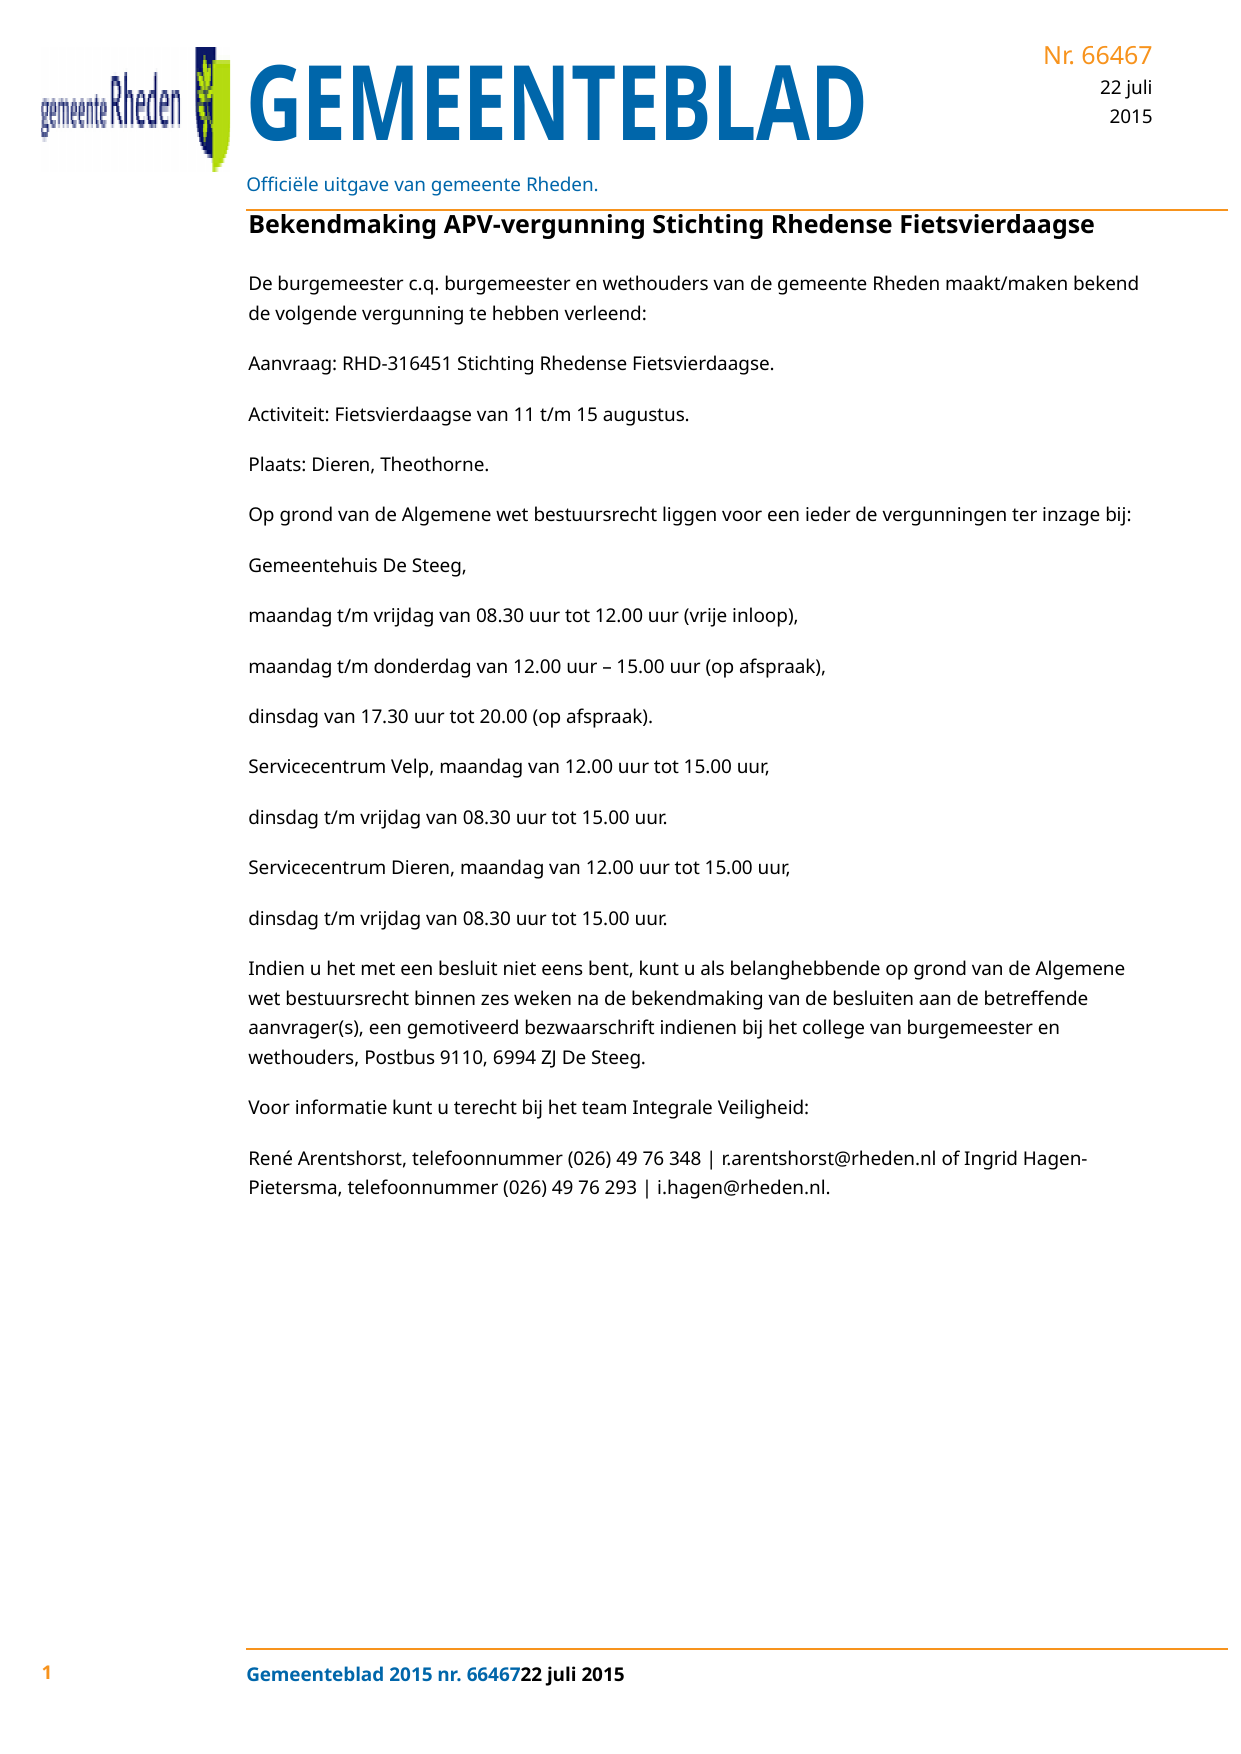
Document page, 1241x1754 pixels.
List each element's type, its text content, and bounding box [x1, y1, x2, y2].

text Plaats: Dieren, Theothorne. [248, 451, 1152, 477]
text maandag t/m donderdag van 12.00 uur – 15.00 uur (op afspraak), [248, 653, 1152, 678]
text Aanvraag: RHD-316451 Stichting Rhedense Fietsvierdaagse. [248, 350, 1152, 376]
text Activiteit: Fietsvierdaagse van 11 t/m 15 augustus. [248, 401, 1152, 426]
text Servicecentrum Velp, maandag van 12.00 uur tot 15.00 uur, [248, 754, 1152, 779]
text De burgemeester c.q. burgemeester en wethouders van de gemeente Rheden maakt/maken bekend de volgende vergunning te hebben verleend: [248, 270, 1152, 326]
text Gemeentehuis De Steeg, [248, 552, 1152, 578]
picture [41, 47, 231, 172]
text Op grond van de Algemene wet bestuursrecht liggen voor een ieder de vergunningen ter inzage bij: [248, 502, 1152, 527]
text dinsdag t/m vrijdag van 08.30 uur tot 15.00 uur. [248, 804, 1152, 830]
text Voor informatie kunt u terecht bij het team Integrale Veiligheid: [248, 1094, 1152, 1120]
text René Arentshorst, telefoonnummer (026) 49 76 348 | r.arentshorst@rheden.nl of Ingrid Hagen-Pietersma, telefoonnummer (026) 49 76 293 | i.hagen@rheden.nl. [248, 1145, 1152, 1200]
text Bekendmaking APV-vergunning Stichting Rhedense Fietsvierdaagse [248, 211, 1152, 241]
text maandag t/m vrijdag van 08.30 uur tot 12.00 uur (vrije inloop), [248, 602, 1152, 628]
text Indien u het met een besluit niet eens bent, kunt u als belanghebbende op grond van de Algemene wet bestuursrecht binnen zes weken na de bekendmaking van de besluiten aan de betreffende aanvrager(s), een gemotiveerd bezwaarschrift indienen bij het college van burgemeester en wethouders, Postbus 9110, 6994 ZJ De Steeg. [248, 955, 1152, 1070]
text dinsdag t/m vrijdag van 08.30 uur tot 15.00 uur. [248, 905, 1152, 931]
text dinsdag van 17.30 uur tot 20.00 (op afspraak). [248, 703, 1152, 729]
text Servicecentrum Dieren, maandag van 12.00 uur tot 15.00 uur, [248, 854, 1152, 880]
